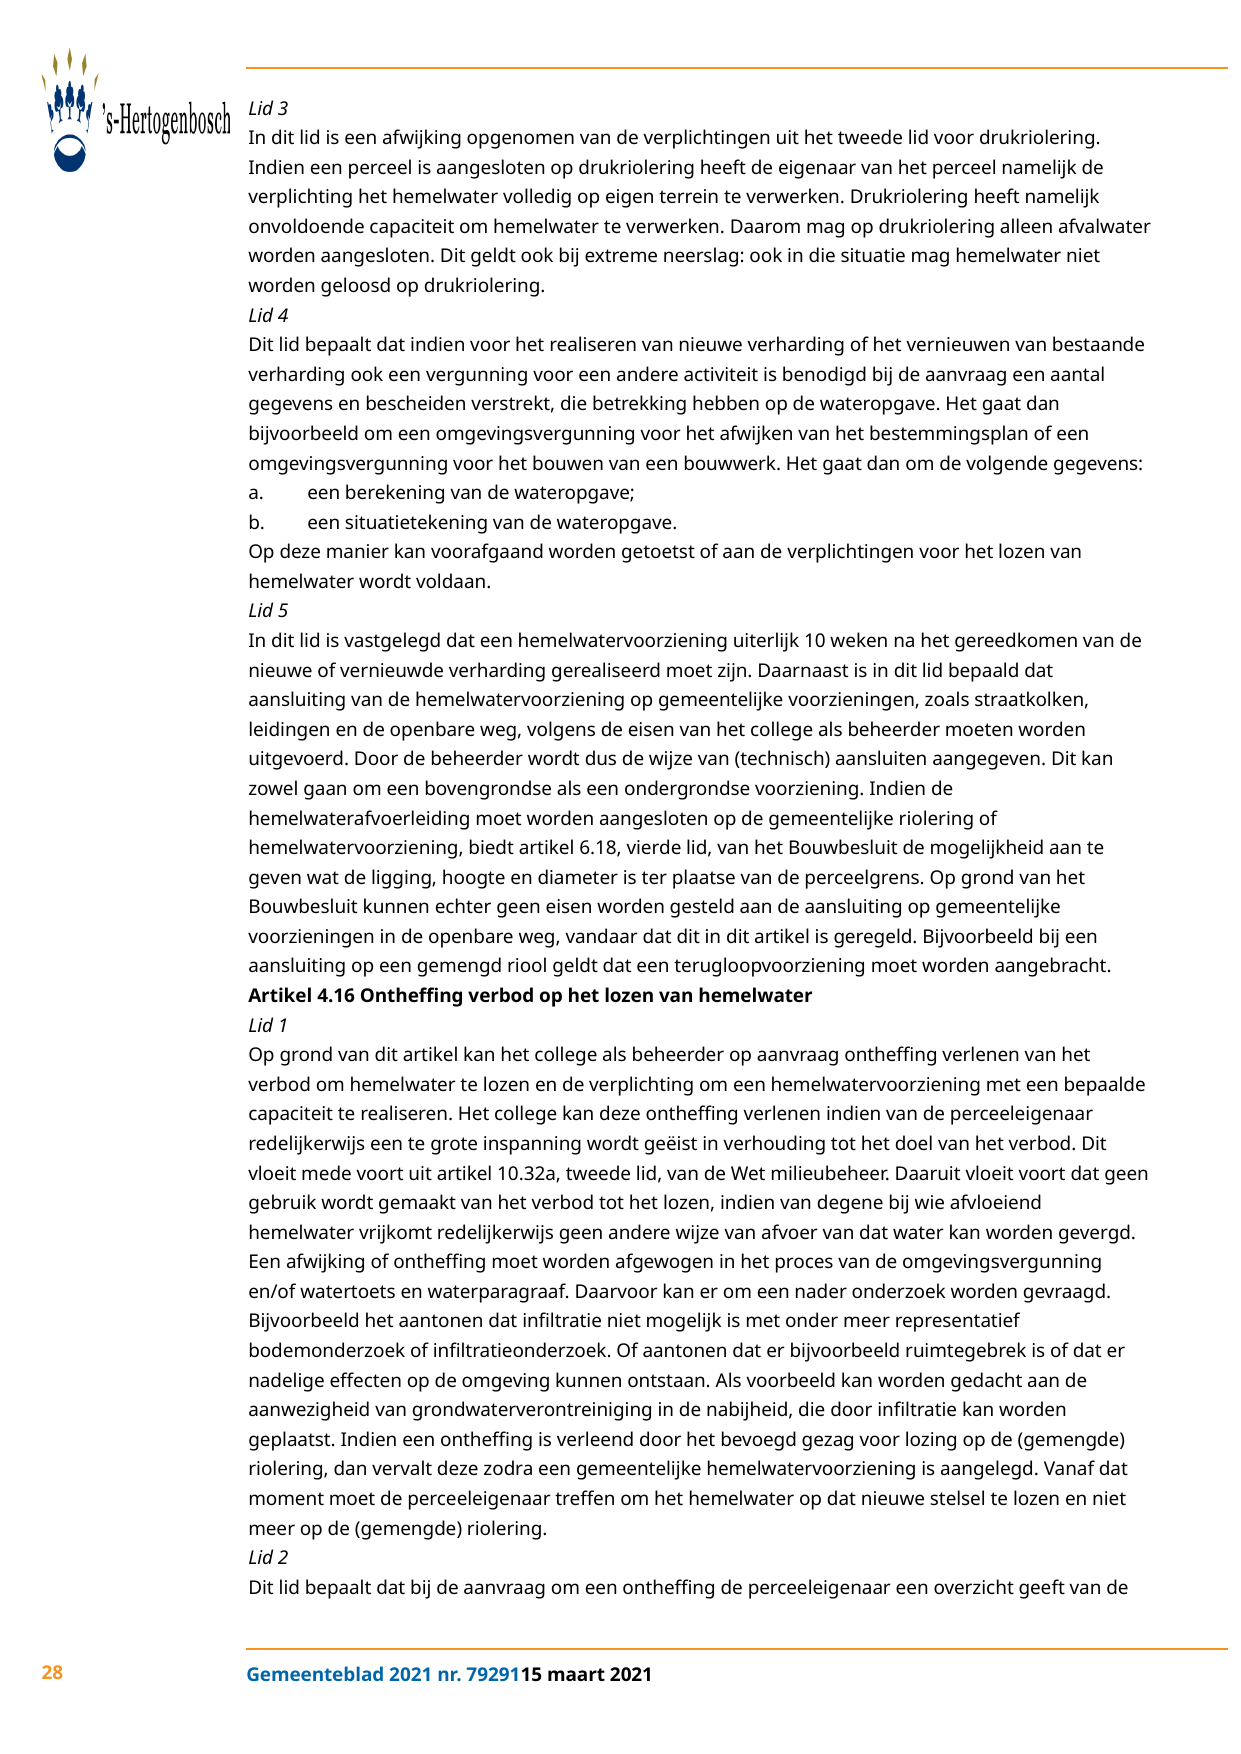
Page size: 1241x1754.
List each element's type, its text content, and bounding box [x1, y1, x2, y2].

text Lid 5 [248, 598, 1152, 623]
list een berekening van de wateropgave; [248, 479, 1152, 505]
text Lid 1 [248, 1012, 1152, 1038]
text Lid 3 [248, 95, 1152, 121]
list een situatietekening van de wateropgave. [248, 509, 1152, 535]
text Dit lid bepaalt dat bij de aanvraag om een ontheffing de perceeleigenaar een overzicht geeft van de [248, 1574, 1152, 1600]
text Dit lid bepaalt dat indien voor het realiseren van nieuwe verharding of het vernieuwen van bestaande verharding ook een vergunning voor een andere activiteit is benodigd bij de aanvraag een aantal gegevens en bescheiden verstrekt, die betrekking hebben op de wateropgave. Het gaat dan bijvoorbeeld om een omgevingsvergunning voor het afwijken van het bestemmingsplan of een omgevingsvergunning voor het bouwen van een bouwwerk. Het gaat dan om de volgende gegevens: [248, 331, 1152, 476]
text Artikel 4.16 Ontheffing verbod op het lozen van hemelwater [248, 982, 1152, 1008]
text Lid 2 [248, 1544, 1152, 1570]
text In dit lid is vastgelegd dat een hemelwatervoorziening uiterlijk 10 weken na het gereedkomen van de nieuwe of vernieuwde verharding gerealiseerd moet zijn. Daarnaast is in dit lid bepaald dat aansluiting van de hemelwatervoorziening op gemeentelijke voorzieningen, zoals straatkolken, leidingen en de openbare weg, volgens de eisen van het college als beheerder moeten worden uitgevoerd. Door de beheerder wordt dus de wijze van (technisch) aansluiten aangegeven. Dit kan zowel gaan om een bovengrondse als een ondergrondse voorziening. Indien de hemelwaterafvoerleiding moet worden aangesloten op de gemeentelijke riolering of hemelwatervoorziening, biedt artikel 6.18, vierde lid, van het Bouwbesluit de mogelijkheid aan te geven wat de ligging, hoogte en diameter is ter plaatse van de perceelgrens. Op grond van het Bouwbesluit kunnen echter geen eisen worden gesteld aan de aansluiting op gemeentelijke voorzieningen in de openbare weg, vandaar dat dit in dit artikel is geregeld. Bijvoorbeeld bij een aansluiting op een gemengd riool geldt dat een terugloopvoorziening moet worden aangebracht. [248, 627, 1152, 978]
text In dit lid is een afwijking opgenomen van de verplichtingen uit het tweede lid voor drukriolering. Indien een perceel is aangesloten op drukriolering heeft de eigenaar van het perceel namelijk de verplichting het hemelwater volledig op eigen terrein te verwerken. Drukriolering heeft namelijk onvoldoende capaciteit om hemelwater te verwerken. Daarom mag op drukriolering alleen afvalwater worden aangesloten. Dit geldt ook bij extreme neerslag: ook in die situatie mag hemelwater niet worden geloosd op drukriolering. [248, 124, 1152, 298]
text Op deze manier kan voorafgaand worden getoetst of aan de verplichtingen voor het lozen van hemelwater wordt voldaan. [248, 538, 1152, 594]
text Op grond van dit artikel kan het college als beheerder op aanvraag ontheffing verlenen van het verbod om hemelwater te lozen en de verplichting om een hemelwatervoorziening met een bepaalde capaciteit te realiseren. Het college kan deze ontheffing verlenen indien van de perceeleigenaar redelijkerwijs een te grote inspanning wordt geëist in verhouding tot het doel van het verbod. Dit vloeit mede voort uit artikel 10.32a, tweede lid, van de Wet milieubeheer. Daaruit vloeit voort dat geen gebruik wordt gemaakt van het verbod tot het lozen, indien van degene bij wie afvloeiend hemelwater vrijkomt redelijkerwijs geen andere wijze van afvoer van dat water kan worden gevergd. Een afwijking of ontheffing moet worden afgewogen in het proces van de omgevingsvergunning en/of watertoets en waterparagraaf. Daarvoor kan er om een nader onderzoek worden gevraagd. Bijvoorbeeld het aantonen dat infiltratie niet mogelijk is met onder meer representatief bodemonderzoek of infiltratieonderzoek. Of aantonen dat er bijvoorbeeld ruimtegebrek is of dat er nadelige effecten op de omgeving kunnen ontstaan. Als voorbeeld kan worden gedacht aan de aanwezigheid van grondwaterverontreiniging in de nabijheid, die door infiltratie kan worden geplaatst. Indien een ontheffing is verleend door het bevoegd gezag voor lozing op de (gemengde) riolering, dan vervalt deze zodra een gemeentelijke hemelwatervoorziening is aangelegd. Vanaf dat moment moet de perceeleigenaar treffen om het hemelwater op dat nieuwe stelsel te lozen en niet meer op de (gemengde) riolering. [248, 1041, 1152, 1541]
text Lid 4 [248, 302, 1152, 328]
picture [41, 47, 231, 172]
